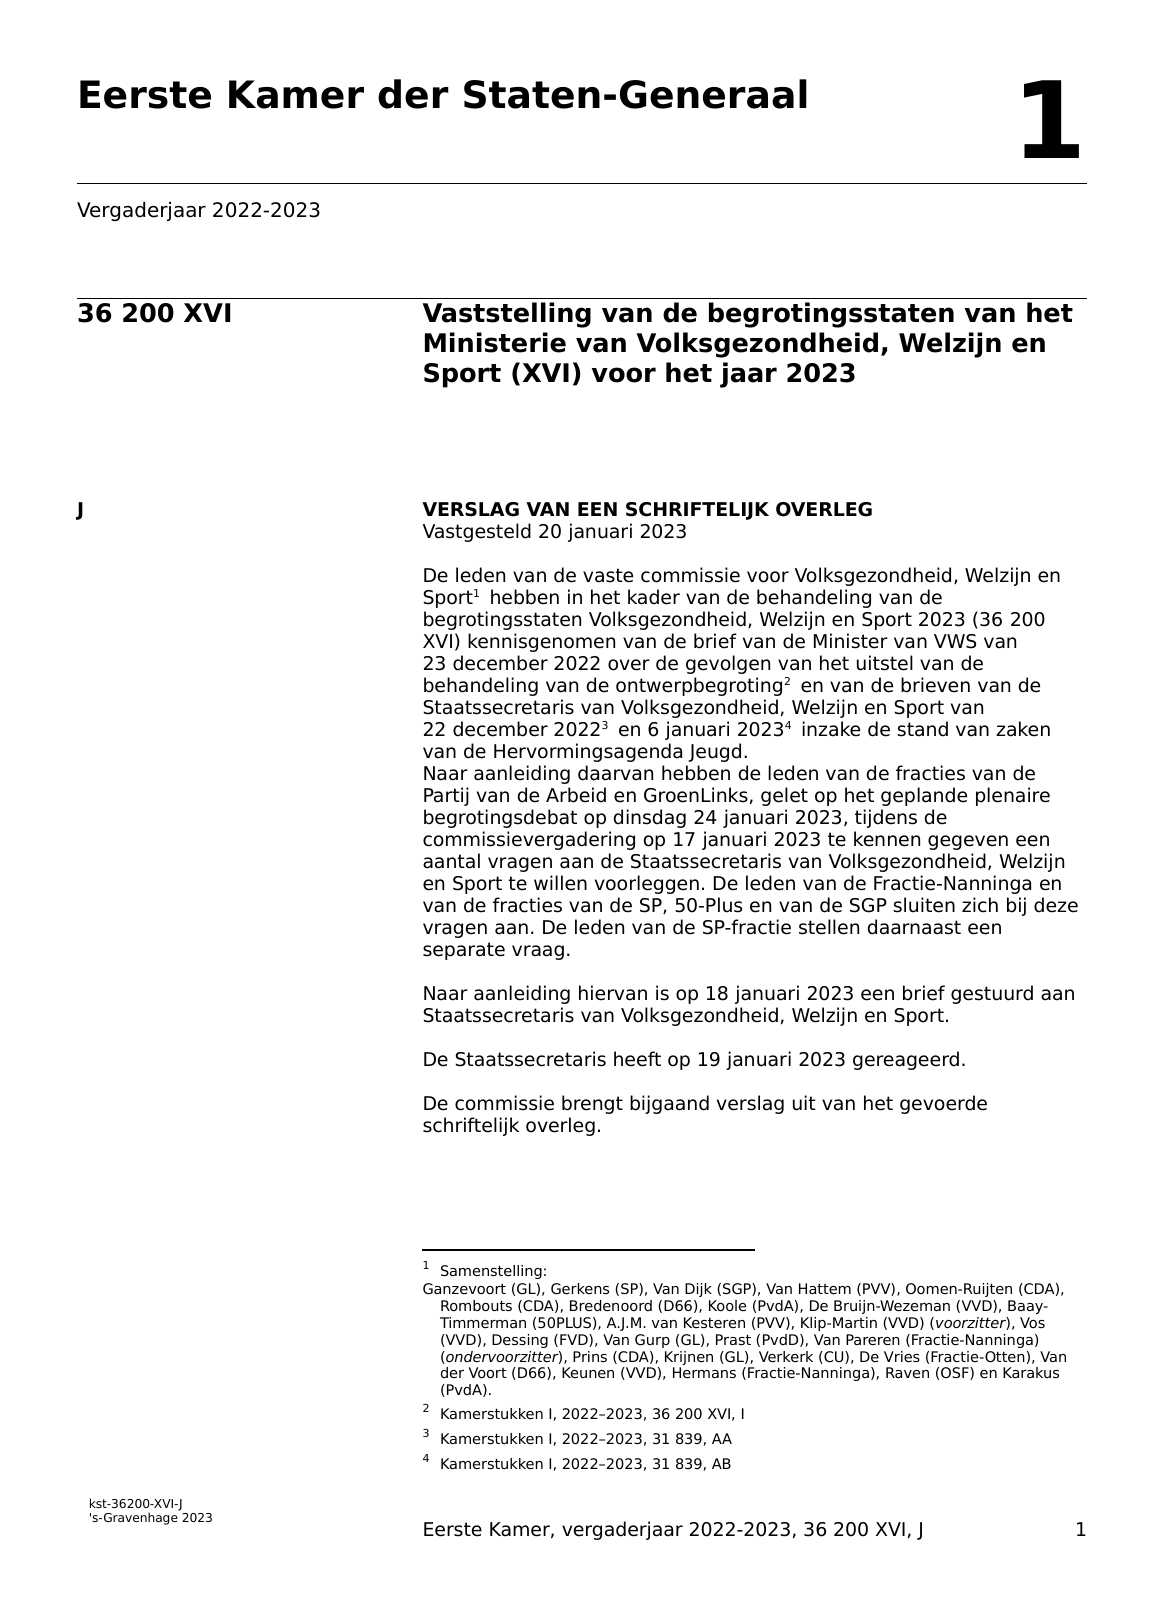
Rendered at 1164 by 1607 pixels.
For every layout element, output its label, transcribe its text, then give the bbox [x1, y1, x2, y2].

text De leden van de vaste commissie voor Volksgezondheid, Welzijn en Sport hebben in het kader van de behandeling van de begrotingsstaten Volksgezondheid, Welzijn en Sport 2023 (36 200 XVI) kennisgenomen van de brief van de Minister van VWS van 23 december 2022 over de gevolgen van het uitstel van de behandeling van de ontwerpbegroting en van de brieven van de Staatssecretaris van Volksgezondheid, Welzijn en Sport van 22 december 2022 en 6 januari 2023 inzake de stand van zaken van de Hervormingsagenda Jeugd. [422, 565, 1087, 763]
text 's-Gravenhage 2023 [88, 1511, 323, 1525]
text Samenstelling: [422, 1259, 1087, 1281]
text Vastgesteld 20 januari 2023 [422, 521, 1087, 543]
text Kamerstukken I, 2022–2023, 36 200 XVI, I [422, 1402, 1087, 1424]
text De commissie brengt bijgaand verslag uit van het gevoerde schriftelijk overleg. [422, 1093, 1087, 1137]
table_header 1 [886, 59, 1087, 183]
table_cell Vergaderjaar 2022-2023 [77, 184, 1087, 298]
text De Staatssecretaris heeft op 19 januari 2023 gereageerd. [422, 1049, 1087, 1071]
text kst-36200-XVI-J [88, 1497, 323, 1511]
text Kamerstukken I, 2022–2023, 31 839, AA [422, 1427, 1087, 1449]
subtitle J VERSLAG VAN EEN SCHRIFTELIJK OVERLEG [77, 499, 1087, 521]
subtitle 36 200 XVI Vaststelling van de begrotingsstaten van het Ministerie van Volksgezondheid, Welzijn en Sport (XVI) voor het jaar 2023 [77, 299, 1087, 388]
text Naar aanleiding hiervan is op 18 januari 2023 een brief gestuurd aan Staatssecretaris van Volksgezondheid, Welzijn en Sport. [422, 983, 1087, 1027]
text Ganzevoort (GL), Gerkens (SP), Van Dijk (SGP), Van Hattem (PVV), Oomen-Ruijten (CDA), Rombouts (CDA), Bredenoord (D66), Koole (PvdA), De Bruijn-Wezeman (VVD), Baay-Timmerman (50PLUS), A.J.M. van Kesteren (PVV), Klip-Martin (VVD) (voorzitter), Vos (VVD), Dessing (FVD), Van Gurp (GL), Prast (PvdD), Van Pareren (Fractie-Nanninga) (ondervoorzitter), Prins (CDA), Krijnen (GL), Verkerk (CU), De Vries (Fractie-Otten), Van der Voort (D66), Keunen (VVD), Hermans (Fractie-Nanninga), Raven (OSF) en Karakus (PvdA). [422, 1281, 1087, 1399]
table_header Eerste Kamer der Staten-Generaal [77, 59, 886, 183]
text Naar aanleiding daarvan hebben de leden van de fracties van de Partij van de Arbeid en GroenLinks, gelet op het geplande plenaire begrotingsdebat op dinsdag 24 januari 2023, tijdens de commissievergadering op 17 januari 2023 te kennen gegeven een aantal vragen aan de Staatssecretaris van Volksgezondheid, Welzijn en Sport te willen voorleggen. De leden van de Fractie-Nanninga en van de fracties van de SP, 50-Plus en van de SGP sluiten zich bij deze vragen aan. De leden van de SP-fractie stellen daarnaast een separate vraag. [422, 763, 1087, 961]
text Kamerstukken I, 2022–2023, 31 839, AB [422, 1452, 1087, 1474]
